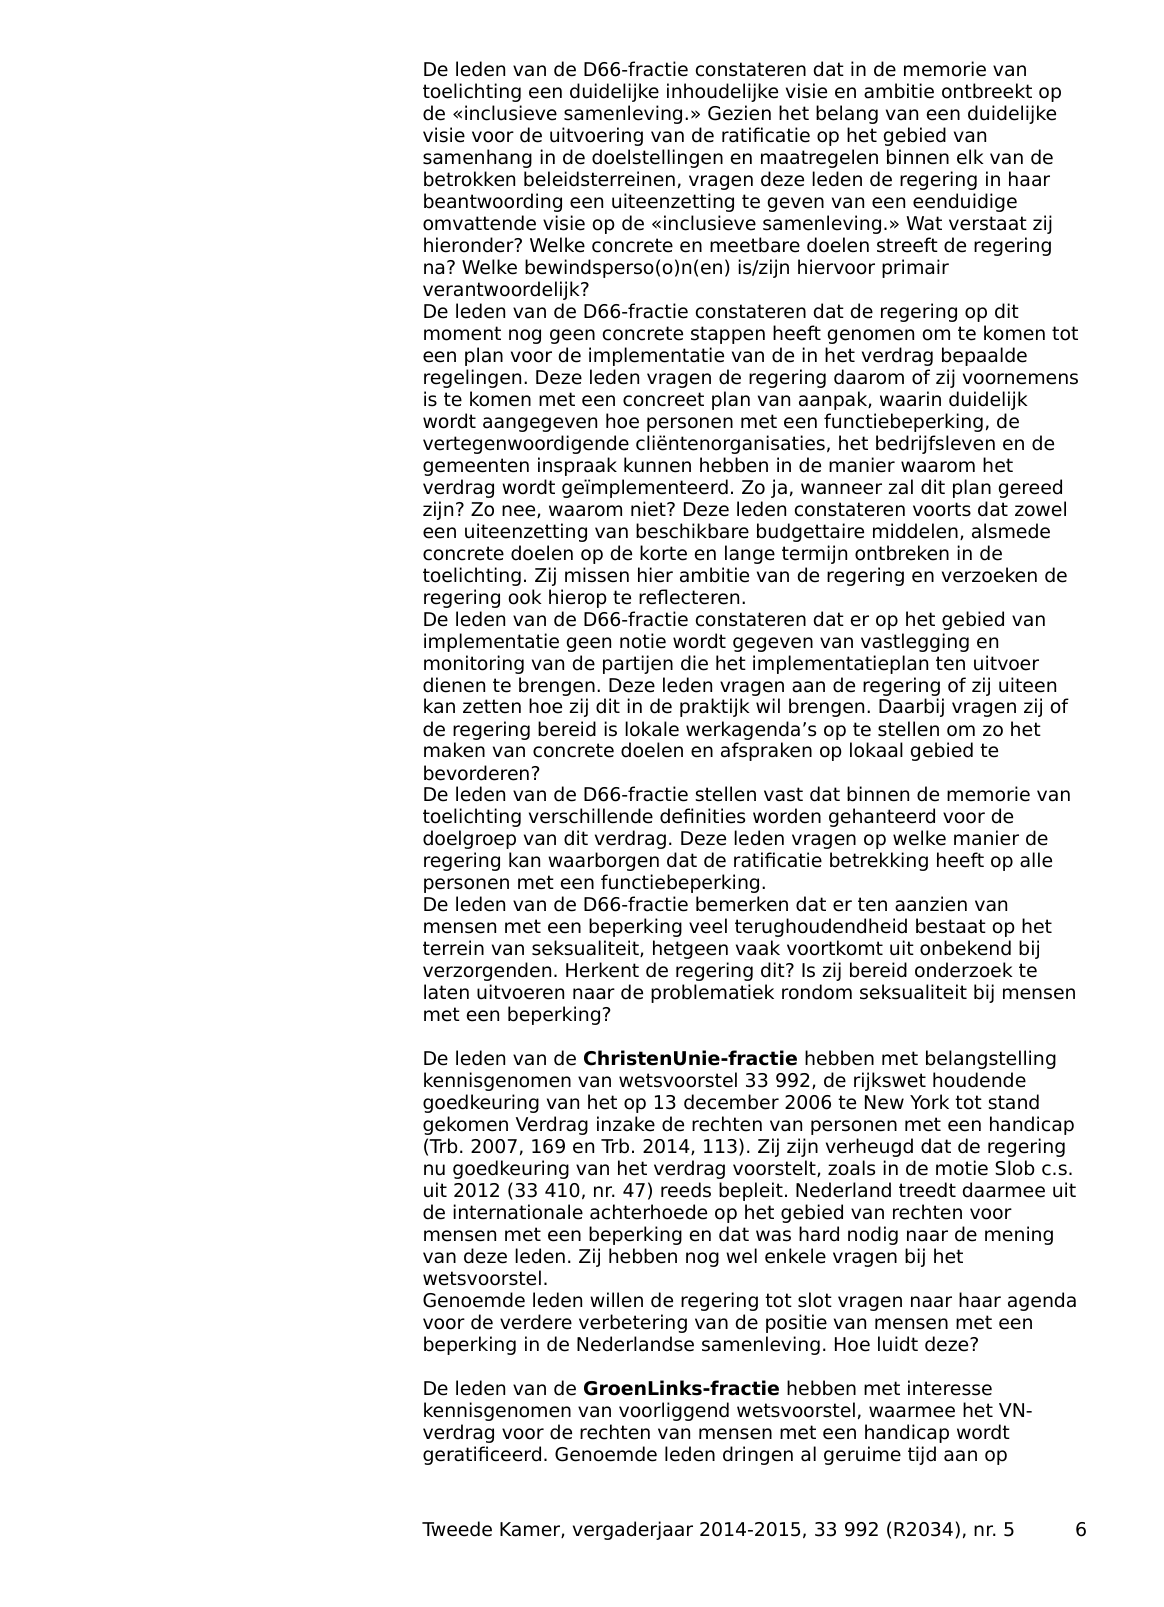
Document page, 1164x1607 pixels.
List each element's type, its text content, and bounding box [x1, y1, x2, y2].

text De leden van de D66-fractie constateren dat in de memorie van toelichting een duidelijke inhoudelijke visie en ambitie ontbreekt op de «inclusieve samenleving.» Gezien het belang van een duidelijke visie voor de uitvoering van de ratificatie op het gebied van samenhang in de doelstellingen en maatregelen binnen elk van de betrokken beleidsterreinen, vragen deze leden de regering in haar beantwoording een uiteenzetting te geven van een eenduidige omvattende visie op de «inclusieve samenleving.» Wat verstaat zij hieronder? Welke concrete en meetbare doelen streeft de regering na? Welke bewindsperso(o)n(en) is/zijn hiervoor primair verantwoordelijk? [422, 59, 1087, 301]
text De leden van de D66-fractie stellen vast dat binnen de memorie van toelichting verschillende definities worden gehanteerd voor de doelgroep van dit verdrag. Deze leden vragen op welke manier de regering kan waarborgen dat de ratificatie betrekking heeft op alle personen met een functiebeperking. [422, 784, 1087, 894]
text Genoemde leden willen de regering tot slot vragen naar haar agenda voor de verdere verbetering van de positie van mensen met een beperking in de Nederlandse samenleving. Hoe luidt deze? [422, 1290, 1087, 1356]
text De leden van de D66-fractie bemerken dat er ten aanzien van mensen met een beperking veel terughoudendheid bestaat op het terrein van seksualiteit, hetgeen vaak voortkomt uit onbekend bij verzorgenden. Herkent de regering dit? Is zij bereid onderzoek te laten uitvoeren naar de problematiek rondom seksualiteit bij mensen met een beperking? [422, 894, 1087, 1026]
text De leden van de D66-fractie constateren dat de regering op dit moment nog geen concrete stappen heeft genomen om te komen tot een plan voor de implementatie van de in het verdrag bepaalde regelingen. Deze leden vragen de regering daarom of zij voornemens is te komen met een concreet plan van aanpak, waarin duidelijk wordt aangegeven hoe personen met een functiebeperking, de vertegenwoordigende cliëntenorganisaties, het bedrijfsleven en de gemeenten inspraak kunnen hebben in de manier waarom het verdrag wordt geïmplementeerd. Zo ja, wanneer zal dit plan gereed zijn? Zo nee, waarom niet? Deze leden constateren voorts dat zowel een uiteenzetting van beschikbare budgettaire middelen, alsmede concrete doelen op de korte en lange termijn ontbreken in de toelichting. Zij missen hier ambitie van de regering en verzoeken de regering ook hierop te reflecteren. [422, 301, 1087, 608]
text De leden van de D66-fractie constateren dat er op het gebied van implementatie geen notie wordt gegeven van vastlegging en monitoring van de partijen die het implementatieplan ten uitvoer dienen te brengen. Deze leden vragen aan de regering of zij uiteen kan zetten hoe zij dit in de praktijk wil brengen. Daarbij vragen zij of de regering bereid is lokale werkagenda’s op te stellen om zo het maken van concrete doelen en afspraken op lokaal gebied te bevorderen? [422, 608, 1087, 784]
text De leden van de ChristenUnie-fractie hebben met belangstelling kennisgenomen van wetsvoorstel 33 992, de rijkswet houdende goedkeuring van het op 13 december 2006 te New York tot stand gekomen Verdrag inzake de rechten van personen met een handicap (Trb. 2007, 169 en Trb. 2014, 113). Zij zijn verheugd dat de regering nu goedkeuring van het verdrag voorstelt, zoals in de motie Slob c.s. uit 2012 (33 410, nr. 47) reeds bepleit. Nederland treedt daarmee uit de internationale achterhoede op het gebied van rechten voor mensen met een beperking en dat was hard nodig naar de mening van deze leden. Zij hebben nog wel enkele vragen bij het wetsvoorstel. [422, 1048, 1087, 1290]
text De leden van de GroenLinks-fractie hebben met interesse kennisgenomen van voorliggend wetsvoorstel, waarmee het VN-verdrag voor de rechten van mensen met een handicap wordt geratificeerd. Genoemde leden dringen al geruime tijd aan op [422, 1378, 1087, 1466]
